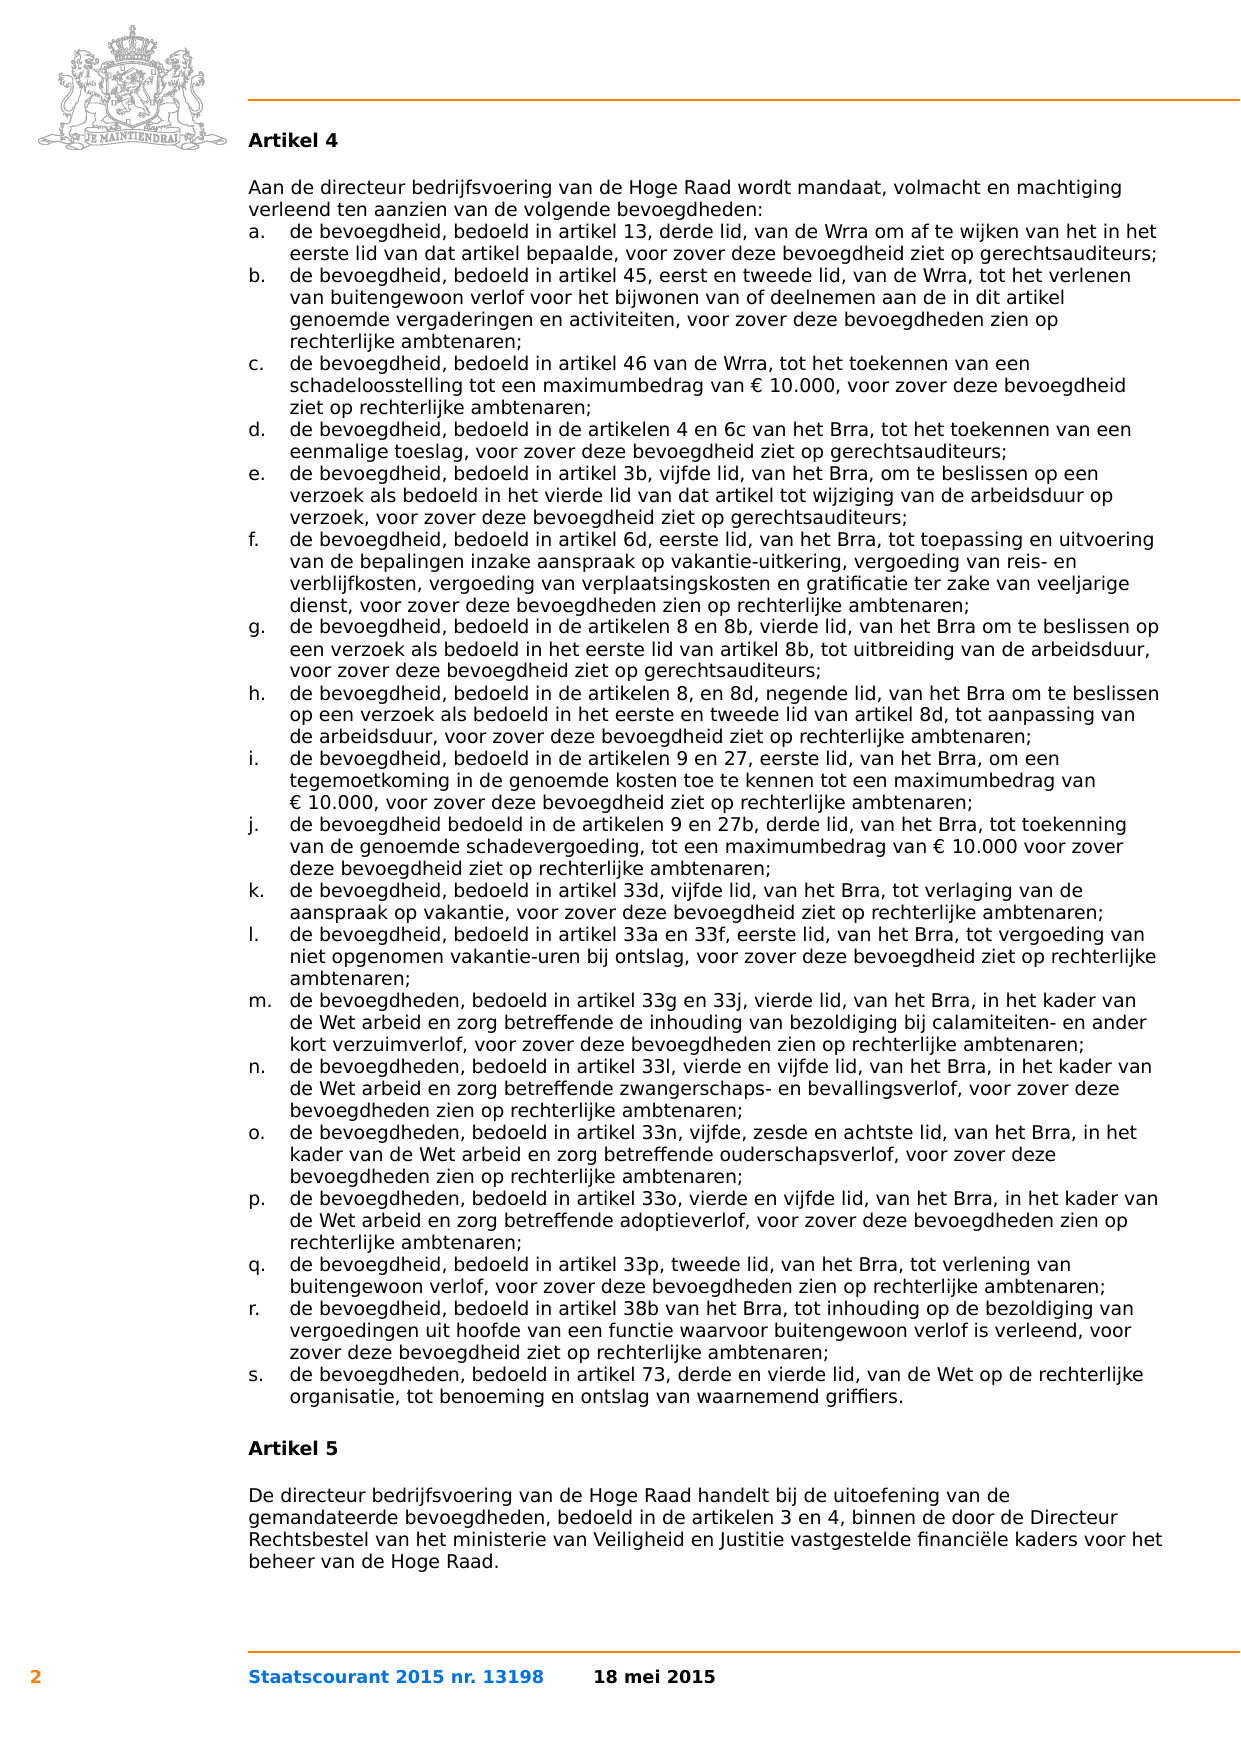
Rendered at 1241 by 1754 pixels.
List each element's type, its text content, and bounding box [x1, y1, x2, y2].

text m. de bevoegdheden, bedoeld in artikel 33g en 33j, vierde lid, van het Brra, in het kader van de Wet arbeid en zorg betreffende de inhouding van bezoldiging bij calamiteiten- en ander kort verzuimverlof, voor zover deze bevoegdheden zien op rechterlijke ambtenaren; [248, 990, 1163, 1056]
text a. de bevoegdheid, bedoeld in artikel 13, derde lid, van de Wrra om af te wijken van het in het eerste lid van dat artikel bepaalde, voor zover deze bevoegdheid ziet op gerechtsauditeurs; [248, 221, 1163, 265]
text o. de bevoegdheden, bedoeld in artikel 33n, vijfde, zesde en achtste lid, van het Brra, in het kader van de Wet arbeid en zorg betreffende ouderschapsverlof, voor zover deze bevoegdheden zien op rechterlijke ambtenaren; [248, 1122, 1163, 1188]
text d. de bevoegdheid, bedoeld in de artikelen 4 en 6c van het Brra, tot het toekennen van een eenmalige toeslag, voor zover deze bevoegdheid ziet op gerechtsauditeurs; [248, 419, 1163, 463]
text k. de bevoegdheid, bedoeld in artikel 33d, vijfde lid, van het Brra, tot verlaging van de aanspraak op vakantie, voor zover deze bevoegdheid ziet op rechterlijke ambtenaren; [248, 880, 1163, 924]
text e. de bevoegdheid, bedoeld in artikel 3b, vijfde lid, van het Brra, om te beslissen op een verzoek als bedoeld in het vierde lid van dat artikel tot wijziging van de arbeidsduur op verzoek, voor zover deze bevoegdheid ziet op gerechtsauditeurs; [248, 463, 1163, 528]
subtitle Artikel 4 [248, 130, 1163, 152]
text q. de bevoegdheid, bedoeld in artikel 33p, tweede lid, van het Brra, tot verlening van buitengewoon verlof, voor zover deze bevoegdheden zien op rechterlijke ambtenaren; [248, 1254, 1163, 1298]
text l. de bevoegdheid, bedoeld in artikel 33a en 33f, eerste lid, van het Brra, tot vergoeding van niet opgenomen vakantie-uren bij ontslag, voor zover deze bevoegdheid ziet op rechterlijke ambtenaren; [248, 924, 1163, 990]
text n. de bevoegdheden, bedoeld in artikel 33l, vierde en vijfde lid, van het Brra, in het kader van de Wet arbeid en zorg betreffende zwangerschaps- en bevallingsverlof, voor zover deze bevoegdheden zien op rechterlijke ambtenaren; [248, 1056, 1163, 1122]
text b. de bevoegdheid, bedoeld in artikel 45, eerst en tweede lid, van de Wrra, tot het verlenen van buitengewoon verlof voor het bijwonen van of deelnemen aan de in dit artikel genoemde vergaderingen en activiteiten, voor zover deze bevoegdheden zien op rechterlijke ambtenaren; [248, 265, 1163, 353]
text c. de bevoegdheid, bedoeld in artikel 46 van de Wrra, tot het toekennen van een schadeloosstelling tot een maximumbedrag van € 10.000, voor zover deze bevoegdheid ziet op rechterlijke ambtenaren; [248, 353, 1163, 419]
picture [38, 25, 227, 150]
text r. de bevoegdheid, bedoeld in artikel 38b van het Brra, tot inhouding op de bezoldiging van vergoedingen uit hoofde van een functie waarvoor buitengewoon verlof is verleend, voor zover deze bevoegdheid ziet op rechterlijke ambtenaren; [248, 1298, 1163, 1364]
text f. de bevoegdheid, bedoeld in artikel 6d, eerste lid, van het Brra, tot toepassing en uitvoering van de bepalingen inzake aanspraak op vakantie-uitkering, vergoeding van reis- en verblijfkosten, vergoeding van verplaatsingskosten en gratificatie ter zake van veeljarige dienst, voor zover deze bevoegdheden zien op rechterlijke ambtenaren; [248, 528, 1163, 616]
text p. de bevoegdheden, bedoeld in artikel 33o, vierde en vijfde lid, van het Brra, in het kader van de Wet arbeid en zorg betreffende adoptieverlof, voor zover deze bevoegdheden zien op rechterlijke ambtenaren; [248, 1188, 1163, 1254]
text Aan de directeur bedrijfsvoering van de Hoge Raad wordt mandaat, volmacht en machtiging verleend ten aanzien van de volgende bevoegdheden: [248, 177, 1163, 221]
text s. de bevoegdheden, bedoeld in artikel 73, derde en vierde lid, van de Wet op de rechterlijke organisatie, tot benoeming en ontslag van waarnemend griffiers. [248, 1364, 1163, 1408]
text j. de bevoegdheid bedoeld in de artikelen 9 en 27b, derde lid, van het Brra, tot toekenning van de genoemde schadevergoeding, tot een maximumbedrag van € 10.000 voor zover deze bevoegdheid ziet op rechterlijke ambtenaren; [248, 814, 1163, 880]
text i. de bevoegdheid, bedoeld in de artikelen 9 en 27, eerste lid, van het Brra, om een tegemoetkoming in de genoemde kosten toe te kennen tot een maximumbedrag van € 10.000, voor zover deze bevoegdheid ziet op rechterlijke ambtenaren; [248, 748, 1163, 814]
text De directeur bedrijfsvoering van de Hoge Raad handelt bij de uitoefening van de gemandateerde bevoegdheden, bedoeld in de artikelen 3 en 4, binnen de door de Directeur Rechtsbestel van het ministerie van Veiligheid en Justitie vastgestelde financiële kaders voor het beheer van de Hoge Raad. [248, 1485, 1163, 1573]
text g. de bevoegdheid, bedoeld in de artikelen 8 en 8b, vierde lid, van het Brra om te beslissen op een verzoek als bedoeld in het eerste lid van artikel 8b, tot uitbreiding van de arbeidsduur, voor zover deze bevoegdheid ziet op gerechtsauditeurs; [248, 616, 1163, 682]
text h. de bevoegdheid, bedoeld in de artikelen 8, en 8d, negende lid, van het Brra om te beslissen op een verzoek als bedoeld in het eerste en tweede lid van artikel 8d, tot aanpassing van de arbeidsduur, voor zover deze bevoegdheid ziet op rechterlijke ambtenaren; [248, 682, 1163, 748]
subtitle Artikel 5 [248, 1438, 1163, 1460]
